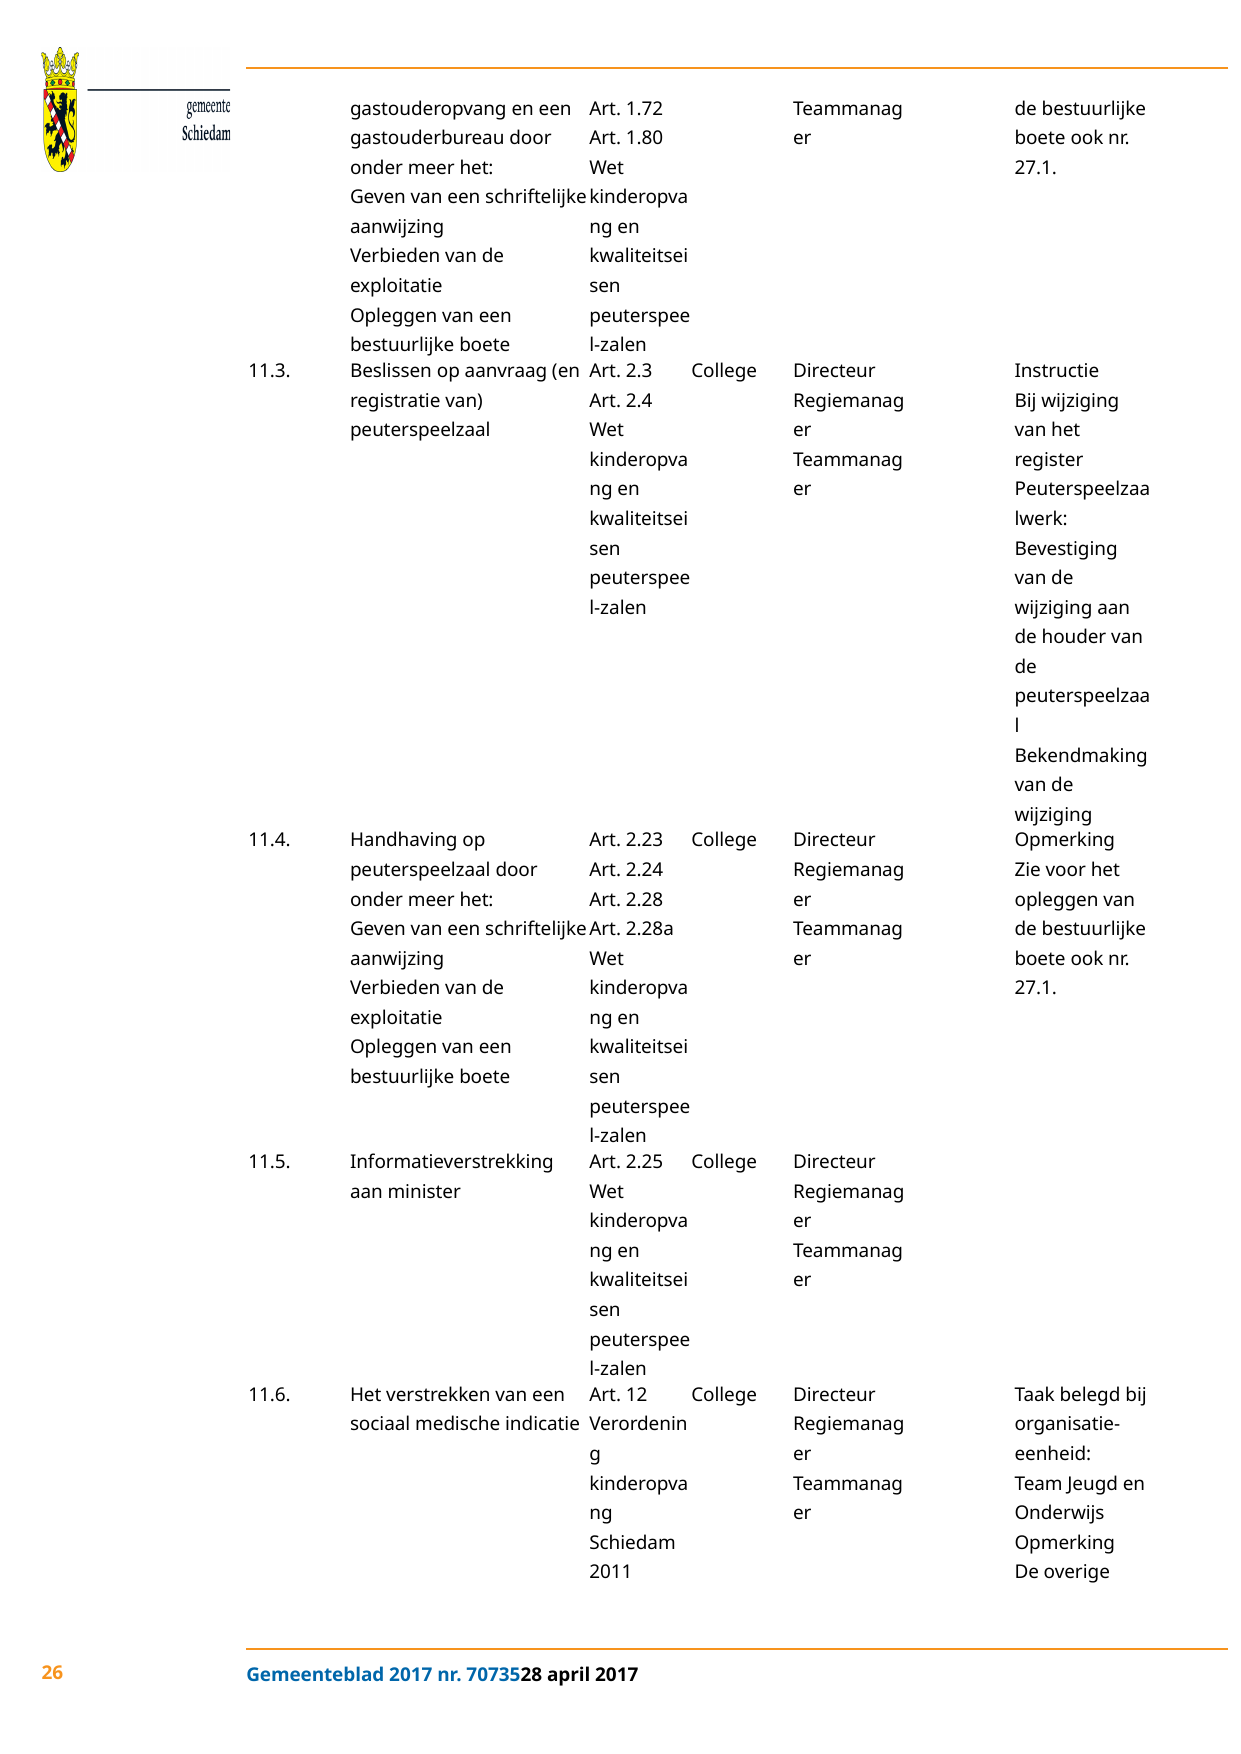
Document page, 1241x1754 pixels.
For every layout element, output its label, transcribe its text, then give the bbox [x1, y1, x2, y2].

table_cell [1014, 1148, 1152, 1381]
table_cell Directeur Regiemanager Teammanager [793, 827, 908, 1148]
table_cell 11.6. [248, 1381, 350, 1584]
table_cell College [691, 1381, 793, 1584]
table_cell Handhaving op peuterspeelzaal door onder meer het: Geven van een schriftelijke aanwijzing Verbieden van de exploitatie Opleggen van een bestuurlijke boete [350, 827, 589, 1148]
table_cell [248, 95, 350, 357]
table_cell 11.3. [248, 357, 350, 827]
table_cell Directeur Regiemanager Teammanager [793, 357, 908, 827]
table_cell Beslissen op aanvraag (en registratie van) peuterspeelzaal [350, 357, 589, 827]
picture [41, 47, 231, 172]
table_cell [908, 1381, 1014, 1584]
table_cell [908, 1148, 1014, 1381]
table_cell Art. 12 Verordening kinderopvang Schiedam 2011 [589, 1381, 691, 1584]
table_cell de bestuurlijke boete ook nr. 27.1. [1014, 95, 1152, 357]
table_cell Art. 2.23 Art. 2.24 Art. 2.28 Art. 2.28a Wet kinderopvang en kwaliteitseisen peuterspeel-zalen [589, 827, 691, 1148]
table_cell Art. 2.25 Wet kinderopvang en kwaliteitseisen peuterspeel-zalen [589, 1148, 691, 1381]
table_cell [908, 95, 1014, 357]
table_cell Informatieverstrekking aan minister [350, 1148, 589, 1381]
table_cell Taak belegd bij organisatie-eenheid: Team Jeugd en Onderwijs Opmerking De overige [1014, 1381, 1152, 1584]
table_cell Directeur Regiemanager Teammanager [793, 1148, 908, 1381]
table_cell Opmerking Zie voor het opleggen van de bestuurlijke boete ook nr. 27.1. [1014, 827, 1152, 1148]
table_cell Instructie Bij wijziging van het register Peuterspeelzaalwerk: Bevestiging van de wijziging aan de houder van de peuterspeelzaal Bekendmaking van de wijziging [1014, 357, 1152, 827]
table_cell Directeur Regiemanager Teammanager [793, 1381, 908, 1584]
table_cell College [691, 827, 793, 1148]
table_cell Het verstrekken van een sociaal medische indicatie [350, 1381, 589, 1584]
table_cell College [691, 1148, 793, 1381]
table_cell [908, 357, 1014, 827]
table_cell [691, 95, 793, 357]
table_cell College [691, 357, 793, 827]
table_cell [908, 827, 1014, 1148]
table_cell 11.5. [248, 1148, 350, 1381]
table_cell gastouderopvang en een gastouderbureau door onder meer het: Geven van een schriftelijke aanwijzing Verbieden van de exploitatie Opleggen van een bestuurlijke boete [350, 95, 589, 357]
table_cell 11.4. [248, 827, 350, 1148]
table_cell Teammanager [793, 95, 908, 357]
table_cell Art. 2.3 Art. 2.4 Wet kinderopvang en kwaliteitseisen peuterspeel-zalen [589, 357, 691, 827]
table_cell Art. 1.72 Art. 1.80 Wet kinderopvang en kwaliteitseisen peuterspeel-zalen [589, 95, 691, 357]
